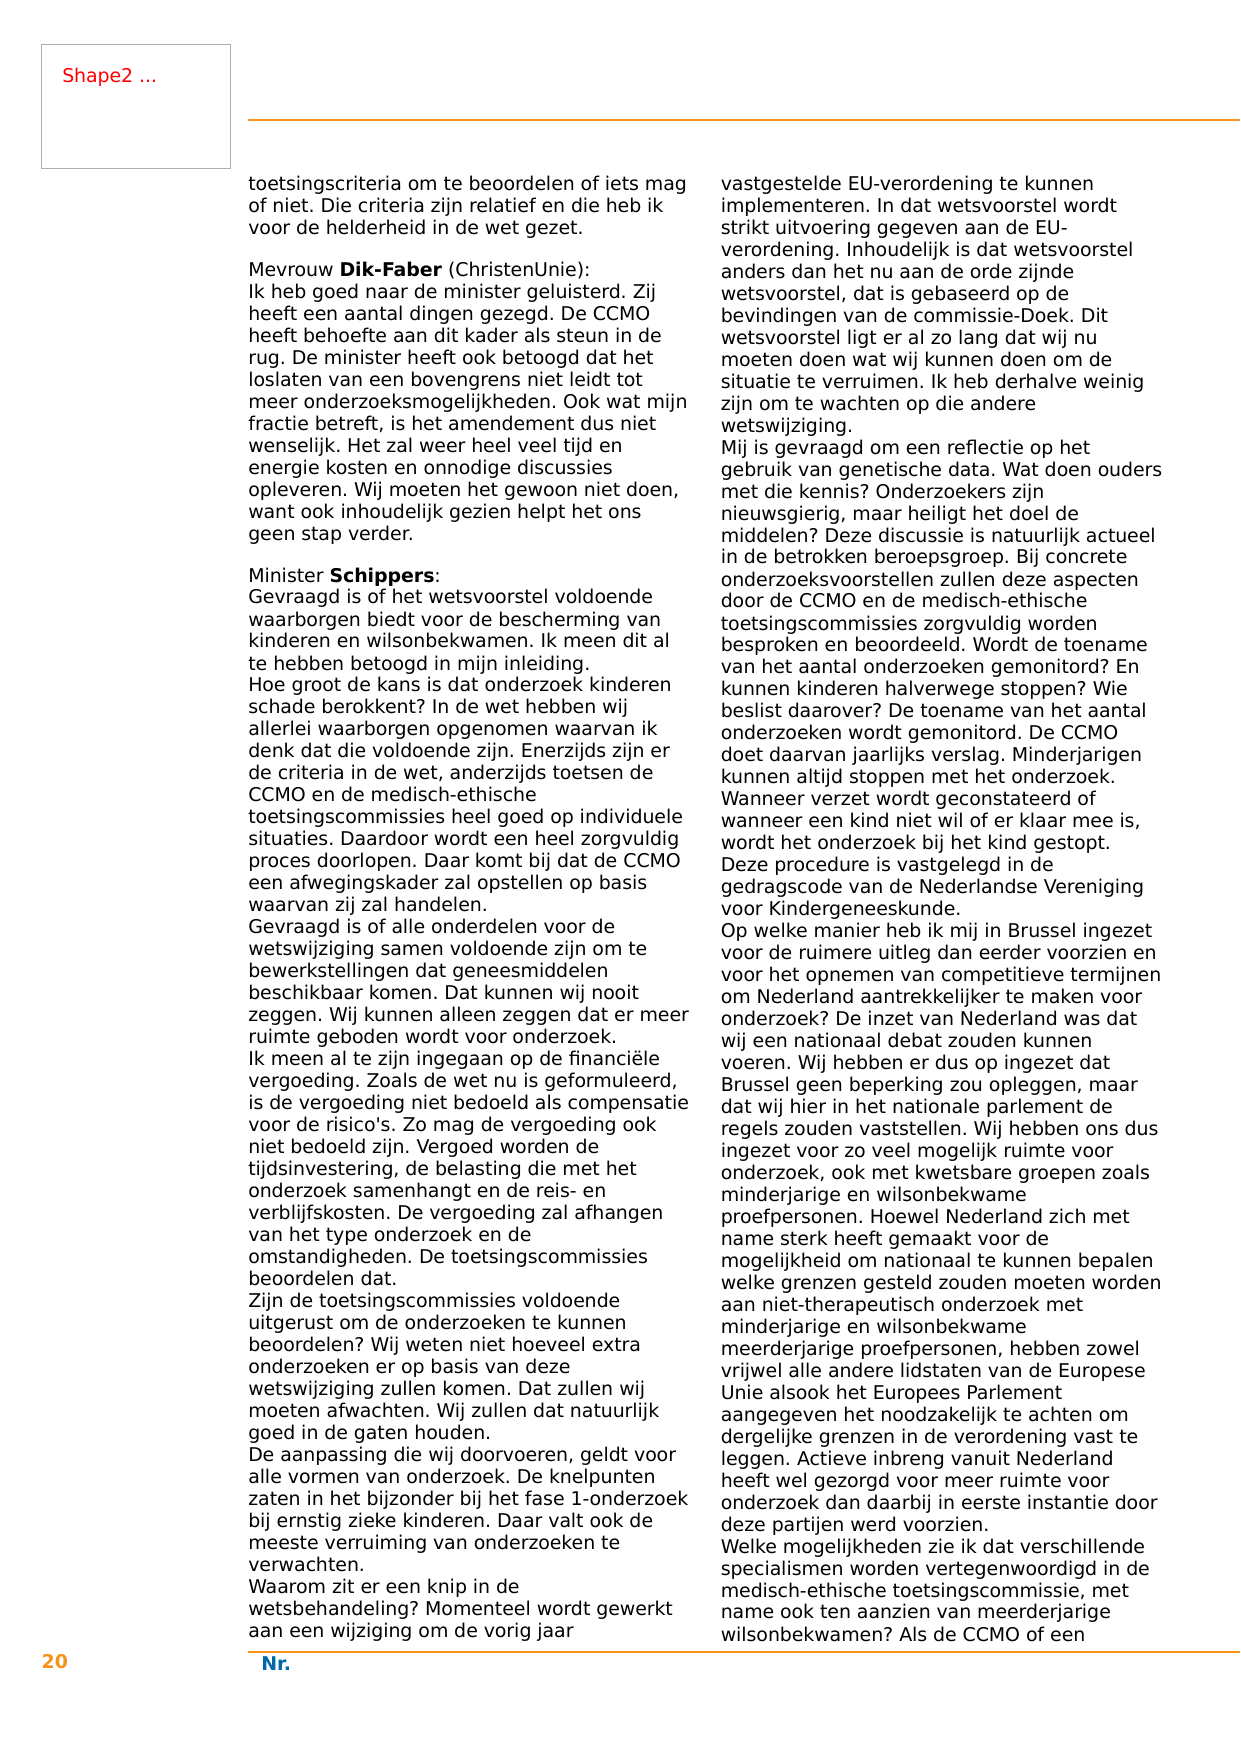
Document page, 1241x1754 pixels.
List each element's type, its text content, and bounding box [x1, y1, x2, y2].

text toetsingscriteria om te beoordelen of iets mag of niet. Die criteria zijn relatief en die heb ik voor de helderheid in de wet gezet. [248, 173, 691, 239]
text Ik meen al te zijn ingegaan op de financiële vergoeding. Zoals de wet nu is geformuleerd, is de vergoeding niet bedoeld als compensatie voor de risico's. Zo mag de vergoeding ook niet bedoeld zijn. Vergoed worden de tijdsinvestering, de belasting die met het onderzoek samenhangt en de reis- en verblijfskosten. De vergoeding zal afhangen van het type onderzoek en de omstandigheden. De toetsingscommissies beoordelen dat. [248, 1048, 691, 1290]
text Mij is gevraagd om een reflectie op het gebruik van genetische data. Wat doen ouders met die kennis? Onderzoekers zijn nieuwsgierig, maar heiligt het doel de middelen? Deze discussie is natuurlijk actueel in de betrokken beroepsgroep. Bij concrete onderzoeksvoorstellen zullen deze aspecten door de CCMO en de medisch-ethische toetsingscommissies zorgvuldig worden besproken en beoordeeld. Wordt de toename van het aantal onderzoeken gemonitord? En kunnen kinderen halverwege stoppen? Wie beslist daarover? De toename van het aantal onderzoeken wordt gemonitord. De CCMO doet daarvan jaarlijks verslag. Minderjarigen kunnen altijd stoppen met het onderzoek. Wanneer verzet wordt geconstateerd of wanneer een kind niet wil of er klaar mee is, wordt het onderzoek bij het kind gestopt. Deze procedure is vastgelegd in de gedragscode van de Nederlandse Vereniging voor Kindergeneeskunde. [721, 437, 1163, 920]
text Mevrouw Dik-Faber (ChristenUnie): [248, 259, 691, 281]
text Minister Schippers: [248, 564, 691, 586]
text Hoe groot de kans is dat onderzoek kinderen schade berokkent? In de wet hebben wij allerlei waarborgen opgenomen waarvan ik denk dat die voldoende zijn. Enerzijds zijn er de criteria in de wet, anderzijds toetsen de CCMO en de medisch-ethische toetsingscommissies heel goed op individuele situaties. Daardoor wordt een heel zorgvuldig proces doorlopen. Daar komt bij dat de CCMO een afwegingskader zal opstellen op basis waarvan zij zal handelen. [248, 674, 691, 916]
text Op welke manier heb ik mij in Brussel ingezet voor de ruimere uitleg dan eerder voorzien en voor het opnemen van competitieve termijnen om Nederland aantrekkelijker te maken voor onderzoek? De inzet van Nederland was dat wij een nationaal debat zouden kunnen voeren. Wij hebben er dus op ingezet dat Brussel geen beperking zou opleggen, maar dat wij hier in het nationale parlement de regels zouden vaststellen. Wij hebben ons dus ingezet voor zo veel mogelijk ruimte voor onderzoek, ook met kwetsbare groepen zoals minderjarige en wilsonbekwame proefpersonen. Hoewel Nederland zich met name sterk heeft gemaakt voor de mogelijkheid om nationaal te kunnen bepalen welke grenzen gesteld zouden moeten worden aan niet-therapeutisch onderzoek met minderjarige en wilsonbekwame meerderjarige proefpersonen, hebben zowel vrijwel alle andere lidstaten van de Europese Unie alsook het Europees Parlement aangegeven het noodzakelijk te achten om dergelijke grenzen in de verordening vast te leggen. Actieve inbreng vanuit Nederland heeft wel gezorgd voor meer ruimte voor onderzoek dan daarbij in eerste instantie door deze partijen werd voorzien. [721, 920, 1163, 1536]
text Ik heb goed naar de minister geluisterd. Zij heeft een aantal dingen gezegd. De CCMO heeft behoefte aan dit kader als steun in de rug. De minister heeft ook betoogd dat het loslaten van een bovengrens niet leidt tot meer onderzoeksmogelijkheden. Ook wat mijn fractie betreft, is het amendement dus niet wenselijk. Het zal weer heel veel tijd en energie kosten en onnodige discussies opleveren. Wij moeten het gewoon niet doen, want ook inhoudelijk gezien helpt het ons geen stap verder. [248, 281, 691, 544]
text Zijn de toetsingscommissies voldoende uitgerust om de onderzoeken te kunnen beoordelen? Wij weten niet hoeveel extra onderzoeken er op basis van deze wetswijziging zullen komen. Dat zullen wij moeten afwachten. Wij zullen dat natuurlijk goed in de gaten houden. [248, 1290, 691, 1444]
text Gevraagd is of alle onderdelen voor de wetswijziging samen voldoende zijn om te bewerkstellingen dat geneesmiddelen beschikbaar komen. Dat kunnen wij nooit zeggen. Wij kunnen alleen zeggen dat er meer ruimte geboden wordt voor onderzoek. [248, 916, 691, 1048]
text Waarom zit er een knip in de wetsbehandeling? Momenteel wordt gewerkt aan een wijziging om de vorig jaar [248, 1576, 691, 1641]
text De aanpassing die wij doorvoeren, geldt voor alle vormen van onderzoek. De knelpunten zaten in het bijzonder bij het fase 1-onderzoek bij ernstig zieke kinderen. Daar valt ook de meeste verruiming van onderzoeken te verwachten. [248, 1444, 691, 1576]
text Gevraagd is of het wetsvoorstel voldoende waarborgen biedt voor de bescherming van kinderen en wilsonbekwamen. Ik meen dit al te hebben betoogd in mijn inleiding. [248, 586, 691, 674]
text Welke mogelijkheden zie ik dat verschillende specialismen worden vertegenwoordigd in de medisch-ethische toetsingscommissie, met name ook ten aanzien van meerderjarige wilsonbekwamen? Als de CCMO of een [721, 1536, 1163, 1645]
text vastgestelde EU-verordening te kunnen implementeren. In dat wetsvoorstel wordt strikt uitvoering gegeven aan de EU-verordening. Inhoudelijk is dat wetsvoorstel anders dan het nu aan de orde zijnde wetsvoorstel, dat is gebaseerd op de bevindingen van de commissie-Doek. Dit wetsvoorstel ligt er al zo lang dat wij nu moeten doen wat wij kunnen doen om de situatie te verruimen. Ik heb derhalve weinig zijn om te wachten op die andere wetswijziging. [721, 173, 1163, 437]
